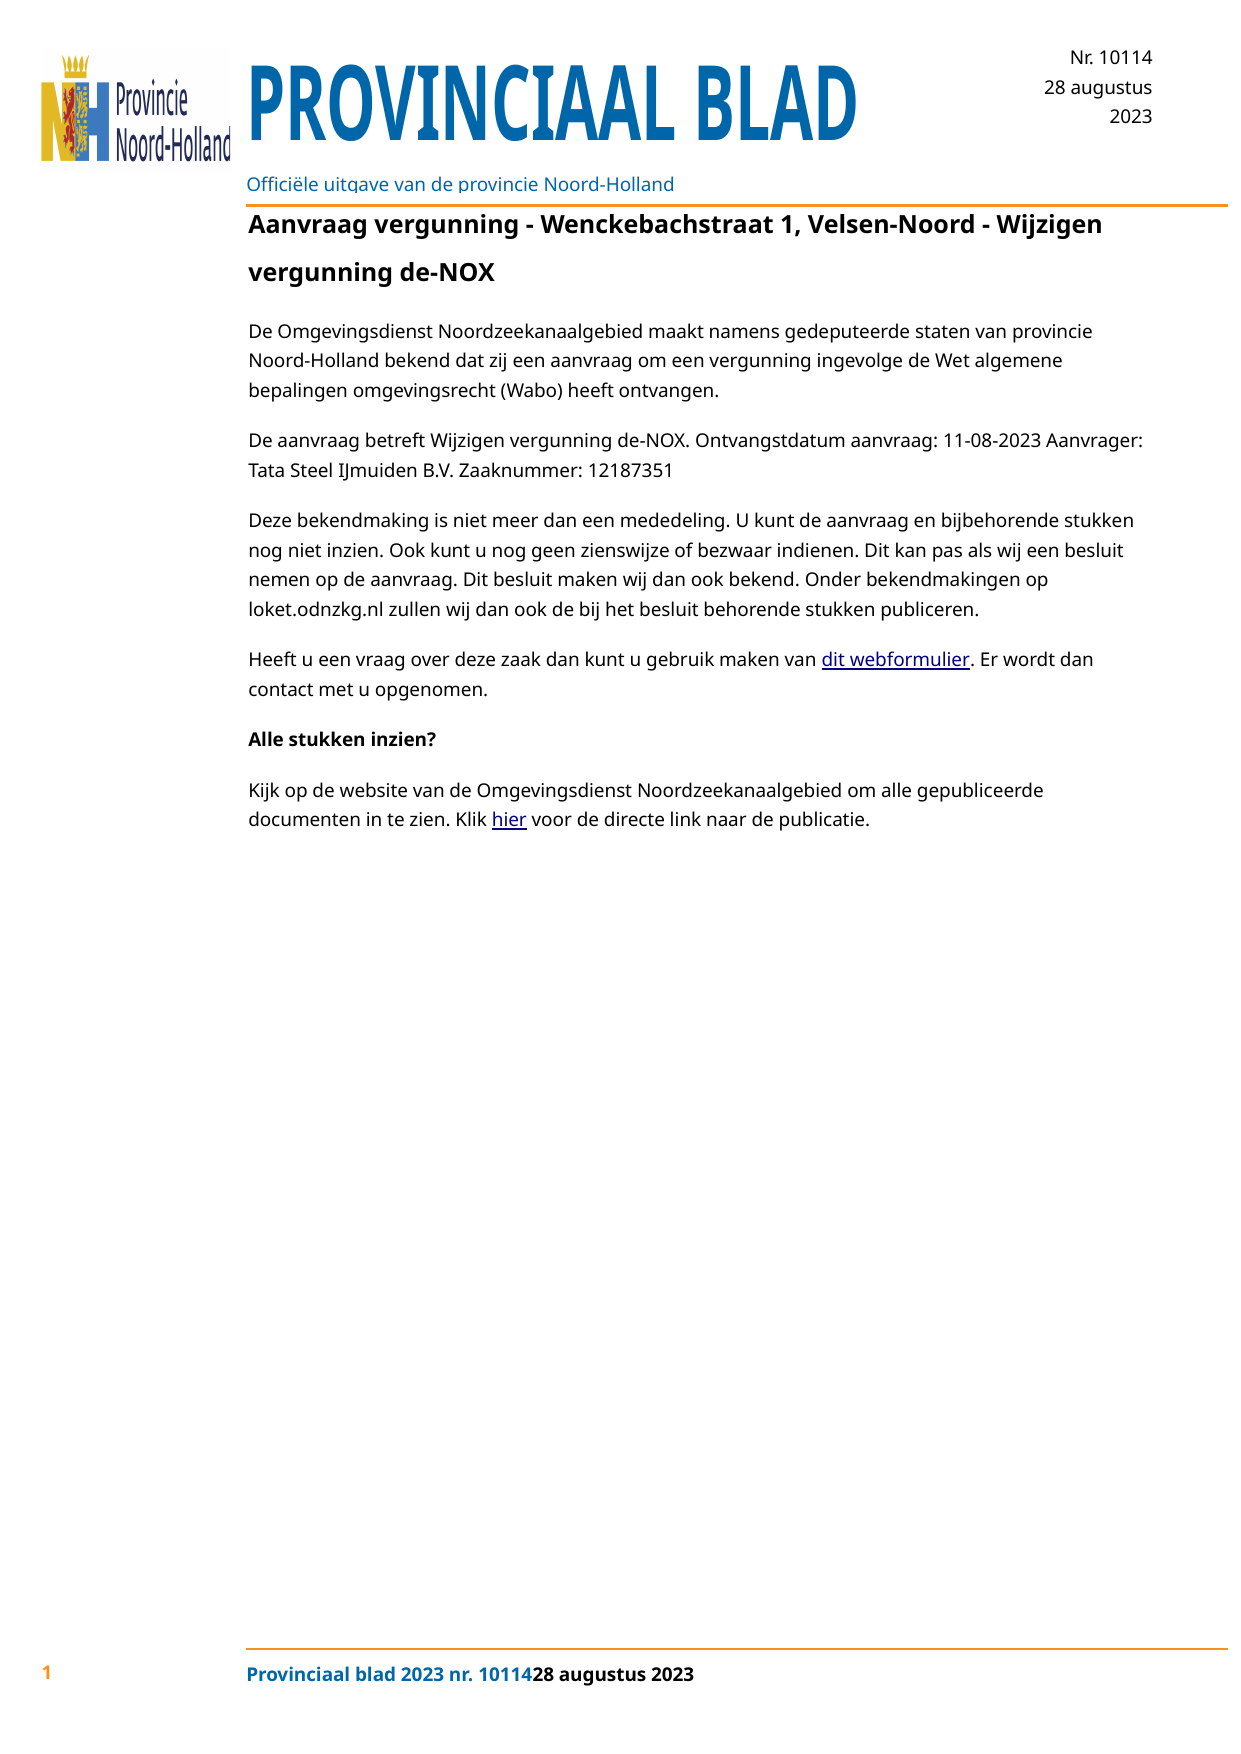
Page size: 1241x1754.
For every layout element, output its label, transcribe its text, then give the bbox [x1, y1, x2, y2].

text De Omgevingsdienst Noordzeekanaalgebied maakt namens gedeputeerde staten van provincie Noord-Holland bekend dat zij een aanvraag om een vergunning ingevolge de Wet algemene bepalingen omgevingsrecht (Wabo) heeft ontvangen. [248, 318, 1152, 403]
text Alle stukken inzien? [248, 727, 1152, 752]
text De aanvraag betreft Wijzigen vergunning de-NOX. Ontvangstdatum aanvraag: 11-08-2023 Aanvrager: Tata Steel IJmuiden B.V. Zaaknummer: 12187351 [248, 427, 1152, 483]
text Aanvraag vergunning - Wenckebachstraat 1, Velsen-Noord - Wijzigen vergunning de-NOX [248, 207, 1152, 288]
text Heeft u een vraag over deze zaak dan kunt u gebruik maken van dit webformulier. Er wordt dan contact met u opgenomen. [248, 647, 1152, 702]
text Kijk op de website van de Omgevingsdienst Noordzeekanaalgebied om alle gepubliceerde documenten in te zien. Klik hier voor de directe link naar de publicatie. [248, 777, 1152, 832]
text Deze bekendmaking is niet meer dan een mededeling. U kunt de aanvraag en bijbehorende stukken nog niet inzien. Ook kunt u nog geen zienswijze of bezwaar indienen. Dit kan pas als wij een besluit nemen op de aanvraag. Dit besluit maken wij dan ook bekend. Onder bekendmakingen op loket.odnzkg.nl zullen wij dan ook de bij het besluit behorende stukken publiceren. [248, 507, 1152, 622]
picture [41, 47, 231, 172]
